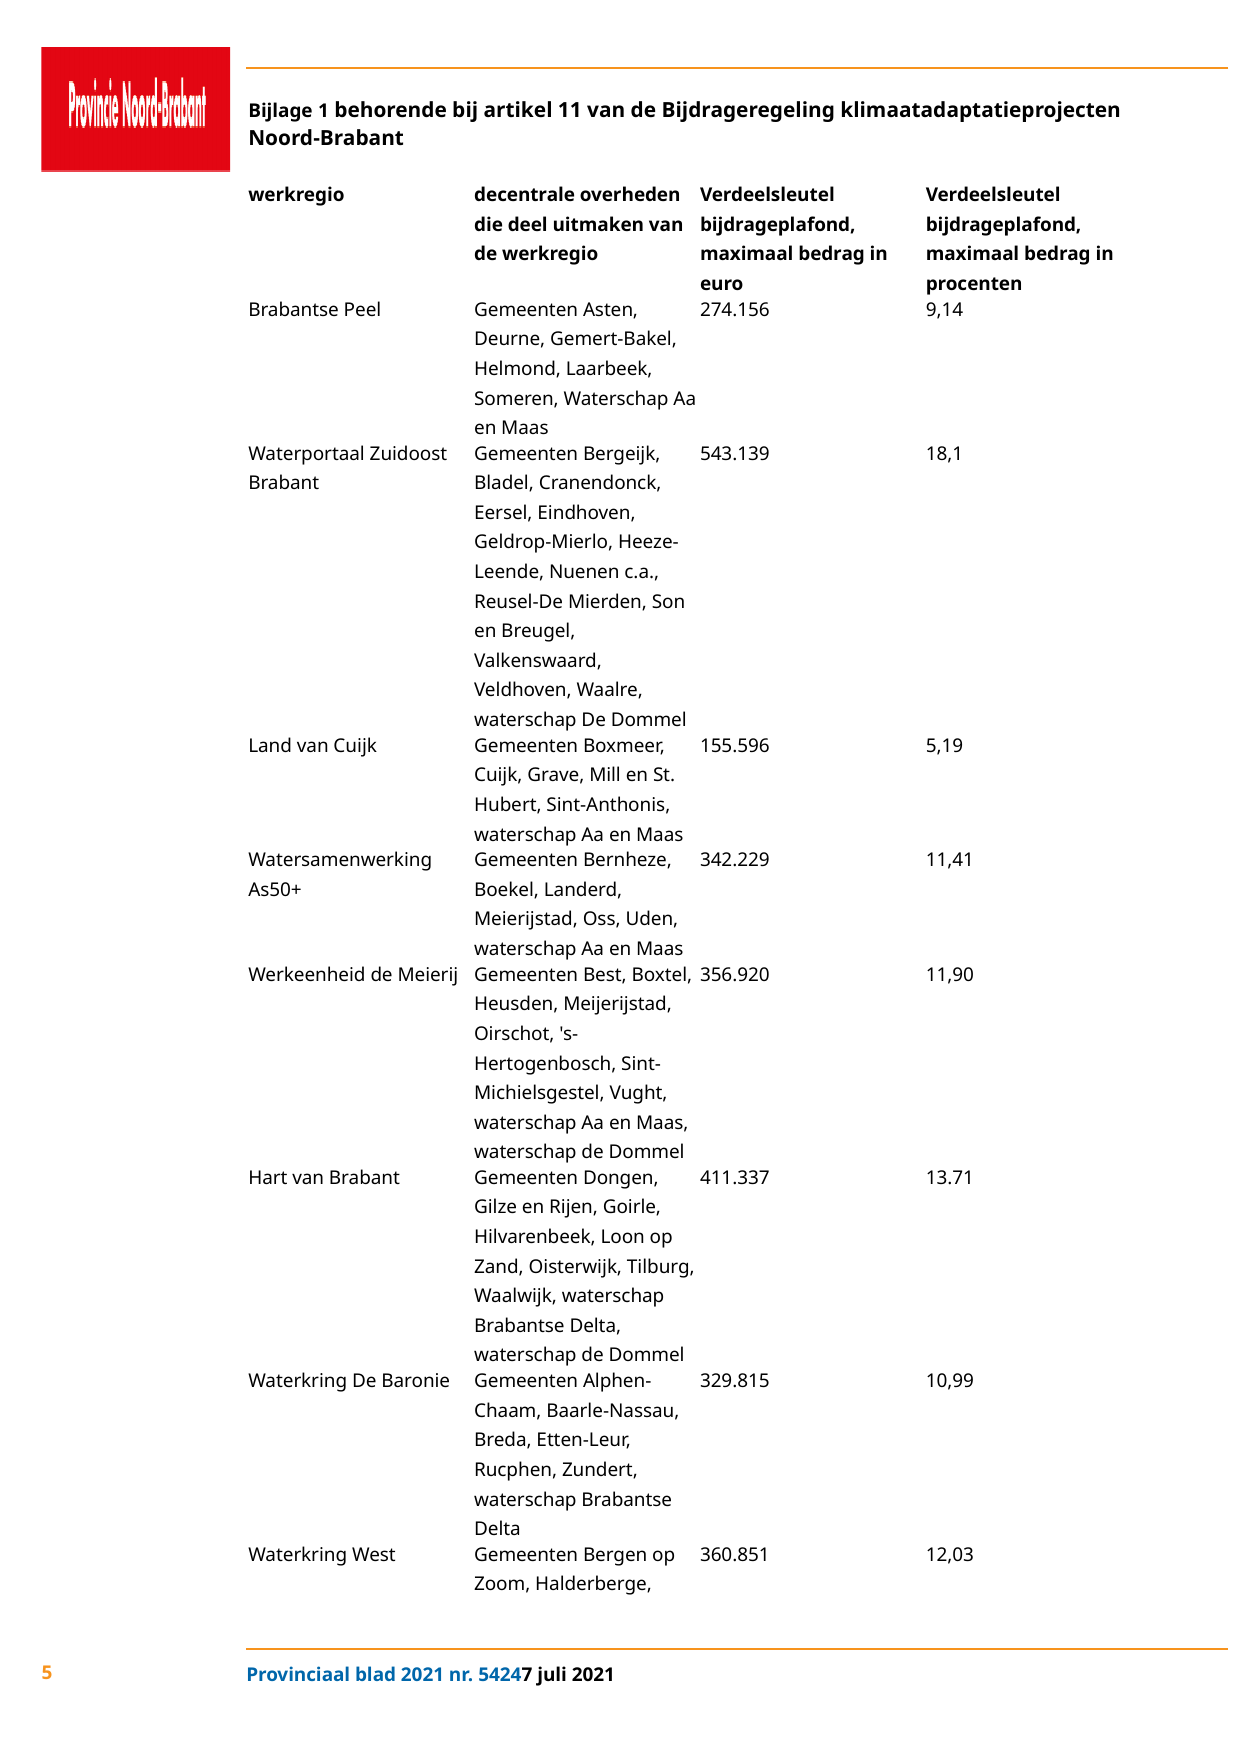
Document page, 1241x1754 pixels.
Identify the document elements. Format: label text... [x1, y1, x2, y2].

table_cell Hart van Brabant [248, 1164, 474, 1367]
table_cell 13.71 [926, 1164, 1152, 1367]
table_cell 11,41 [926, 846, 1152, 961]
table_cell Gemeenten Dongen, Gilze en Rijen, Goirle, Hilvarenbeek, Loon op Zand, Oisterwijk, Tilburg, Waalwijk, waterschap Brabantse Delta, waterschap de Dommel [474, 1164, 700, 1367]
table_cell Gemeenten Alphen-Chaam, Baarle-Nassau, Breda, Etten-Leur, Rucphen, Zundert, waterschap Brabantse Delta [474, 1368, 700, 1541]
table_cell Gemeenten Boxmeer, Cuijk, Grave, Mill en St. Hubert, Sint-Anthonis, waterschap Aa en Maas [474, 732, 700, 846]
table_cell 18,1 [926, 440, 1152, 732]
table_cell Watersamenwerking As50+ [248, 846, 474, 961]
table_cell Waterkring West [248, 1541, 474, 1596]
table_cell 356.920 [700, 961, 926, 1164]
table_cell 10,99 [926, 1368, 1152, 1541]
table_cell Waterportaal Zuidoost Brabant [248, 440, 474, 732]
picture [41, 47, 231, 172]
table_cell Land van Cuijk [248, 732, 474, 846]
table_cell 411.337 [700, 1164, 926, 1367]
table_cell 9,14 [926, 296, 1152, 440]
table_cell Gemeenten Best, Boxtel, Heusden, Meijerijstad, Oirschot, 's-Hertogenbosch, Sint-Michielsgestel, Vught, waterschap Aa en Maas, waterschap de Dommel [474, 961, 700, 1164]
text Bijlage 1 behorende bij artikel 11 van de Bijdrageregeling klimaatadaptatieprojecten Noord-Brabant [248, 95, 1152, 152]
table_cell 543.139 [700, 440, 926, 732]
table_cell Gemeenten Bernheze, Boekel, Landerd, Meierijstad, Oss, Uden, waterschap Aa en Maas [474, 846, 700, 961]
table_cell 11,90 [926, 961, 1152, 1164]
table_cell 5,19 [926, 732, 1152, 846]
table_cell 360.851 [700, 1541, 926, 1596]
table_cell Waterkring De Baronie [248, 1368, 474, 1541]
table_cell Brabantse Peel [248, 296, 474, 440]
table_cell 274.156 [700, 296, 926, 440]
table_cell Gemeenten Bergeijk, Bladel, Cranendonck, Eersel, Eindhoven, Geldrop-Mierlo, Heeze-Leende, Nuenen c.a., Reusel-De Mierden, Son en Breugel, Valkenswaard, Veldhoven, Waalre, waterschap De Dommel [474, 440, 700, 732]
table_cell 342.229 [700, 846, 926, 961]
table_cell Gemeenten Bergen op Zoom, Halderberge, [474, 1541, 700, 1596]
table_cell 12,03 [926, 1541, 1152, 1596]
table_cell 155.596 [700, 732, 926, 846]
table_cell Gemeenten Asten, Deurne, Gemert-Bakel, Helmond, Laarbeek, Someren, Waterschap Aa en Maas [474, 296, 700, 440]
table_header werkregio [248, 181, 474, 296]
table_header Verdeelsleutel bijdrageplafond, maximaal bedrag in euro [700, 181, 926, 296]
table_header decentrale overheden die deel uitmaken van de werkregio [474, 181, 700, 296]
table_cell Werkeenheid de Meierij [248, 961, 474, 1164]
table_cell 329.815 [700, 1368, 926, 1541]
table_header Verdeelsleutel bijdrageplafond, maximaal bedrag in procenten [926, 181, 1152, 296]
